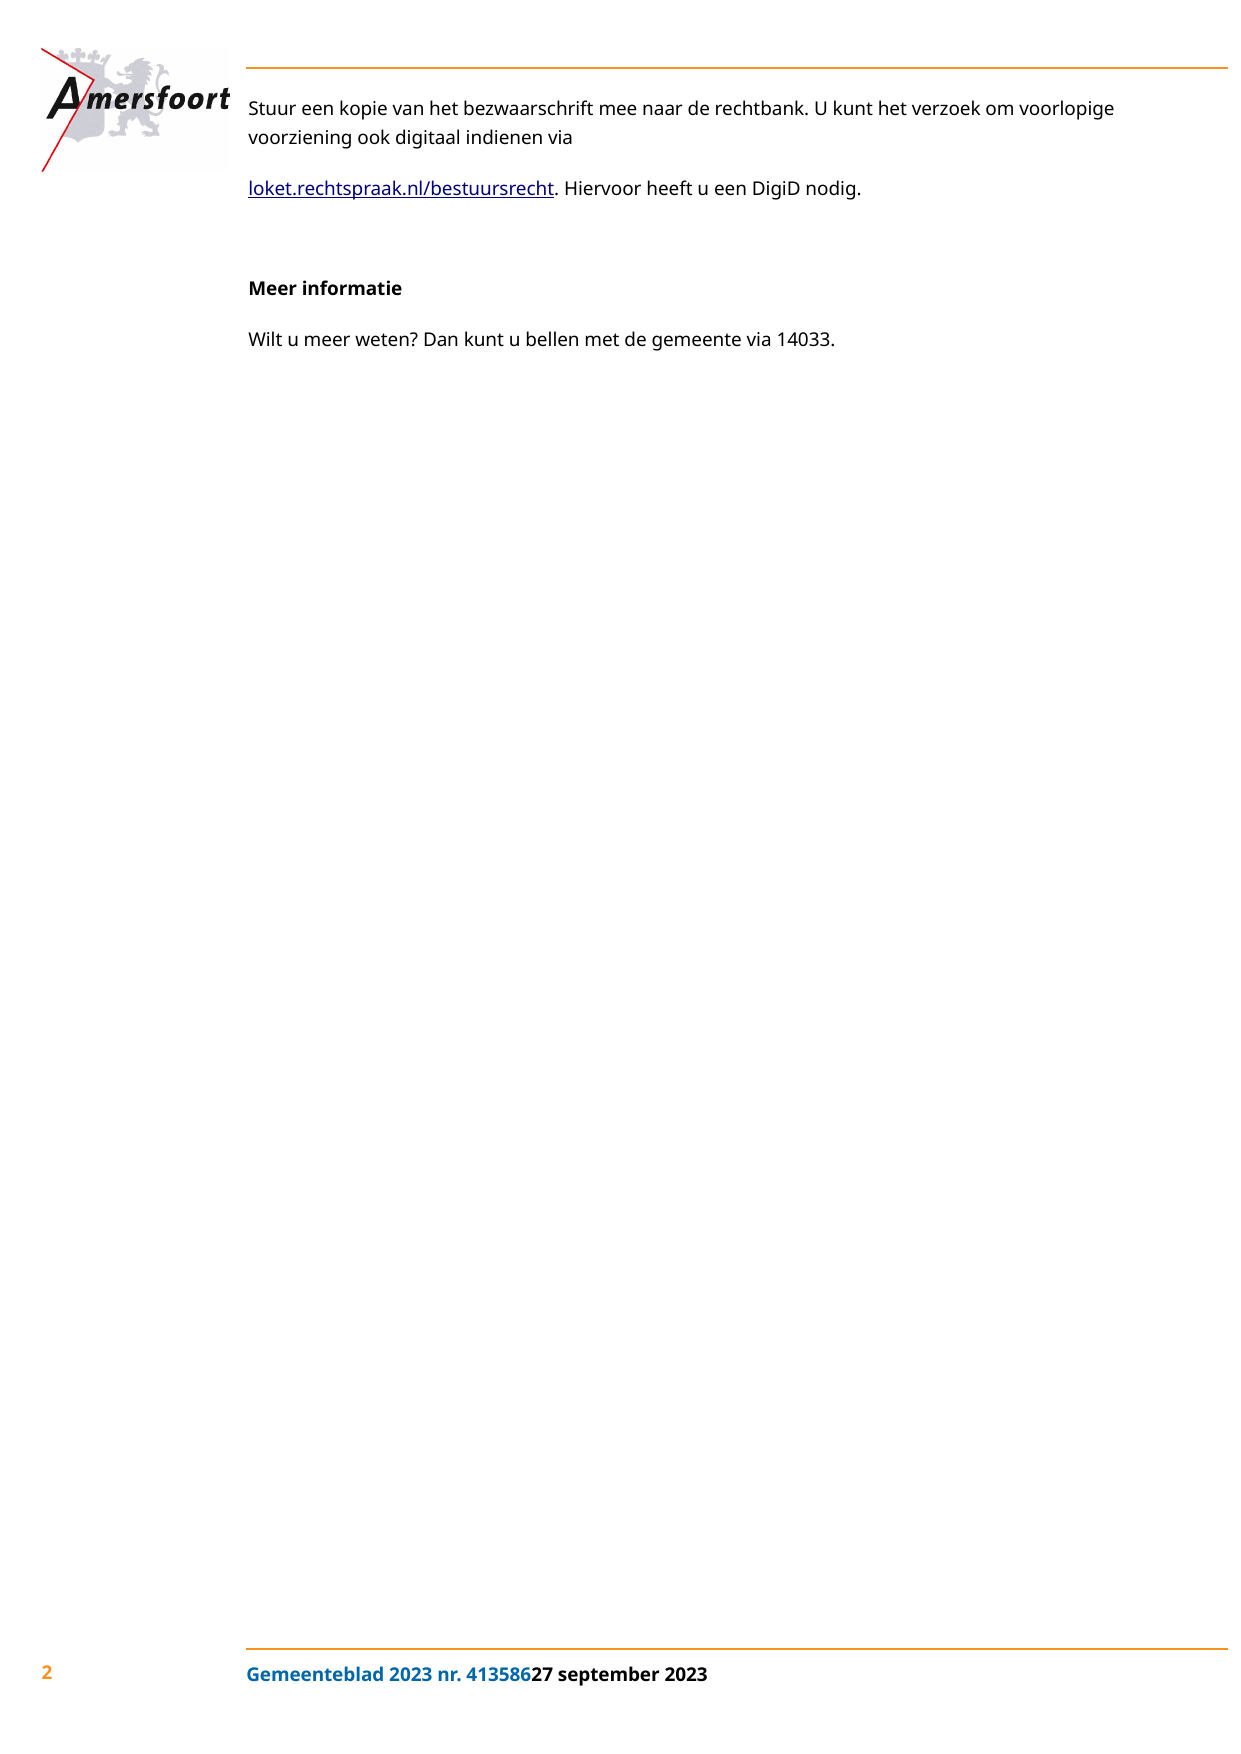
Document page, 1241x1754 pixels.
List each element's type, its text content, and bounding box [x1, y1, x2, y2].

text Stuur een kopie van het bezwaarschrift mee naar de rechtbank. U kunt het verzoek om voorlopige voorziening ook digitaal indienen via [248, 95, 1152, 150]
text loket.rechtspraak.nl/bestuursrecht. Hiervoor heeft u een DigiD nodig. [248, 175, 1152, 201]
text Wilt u meer weten? Dan kunt u bellen met de gemeente via 14033. [248, 326, 1152, 352]
picture [41, 47, 231, 172]
text Meer informatie [248, 276, 1152, 301]
